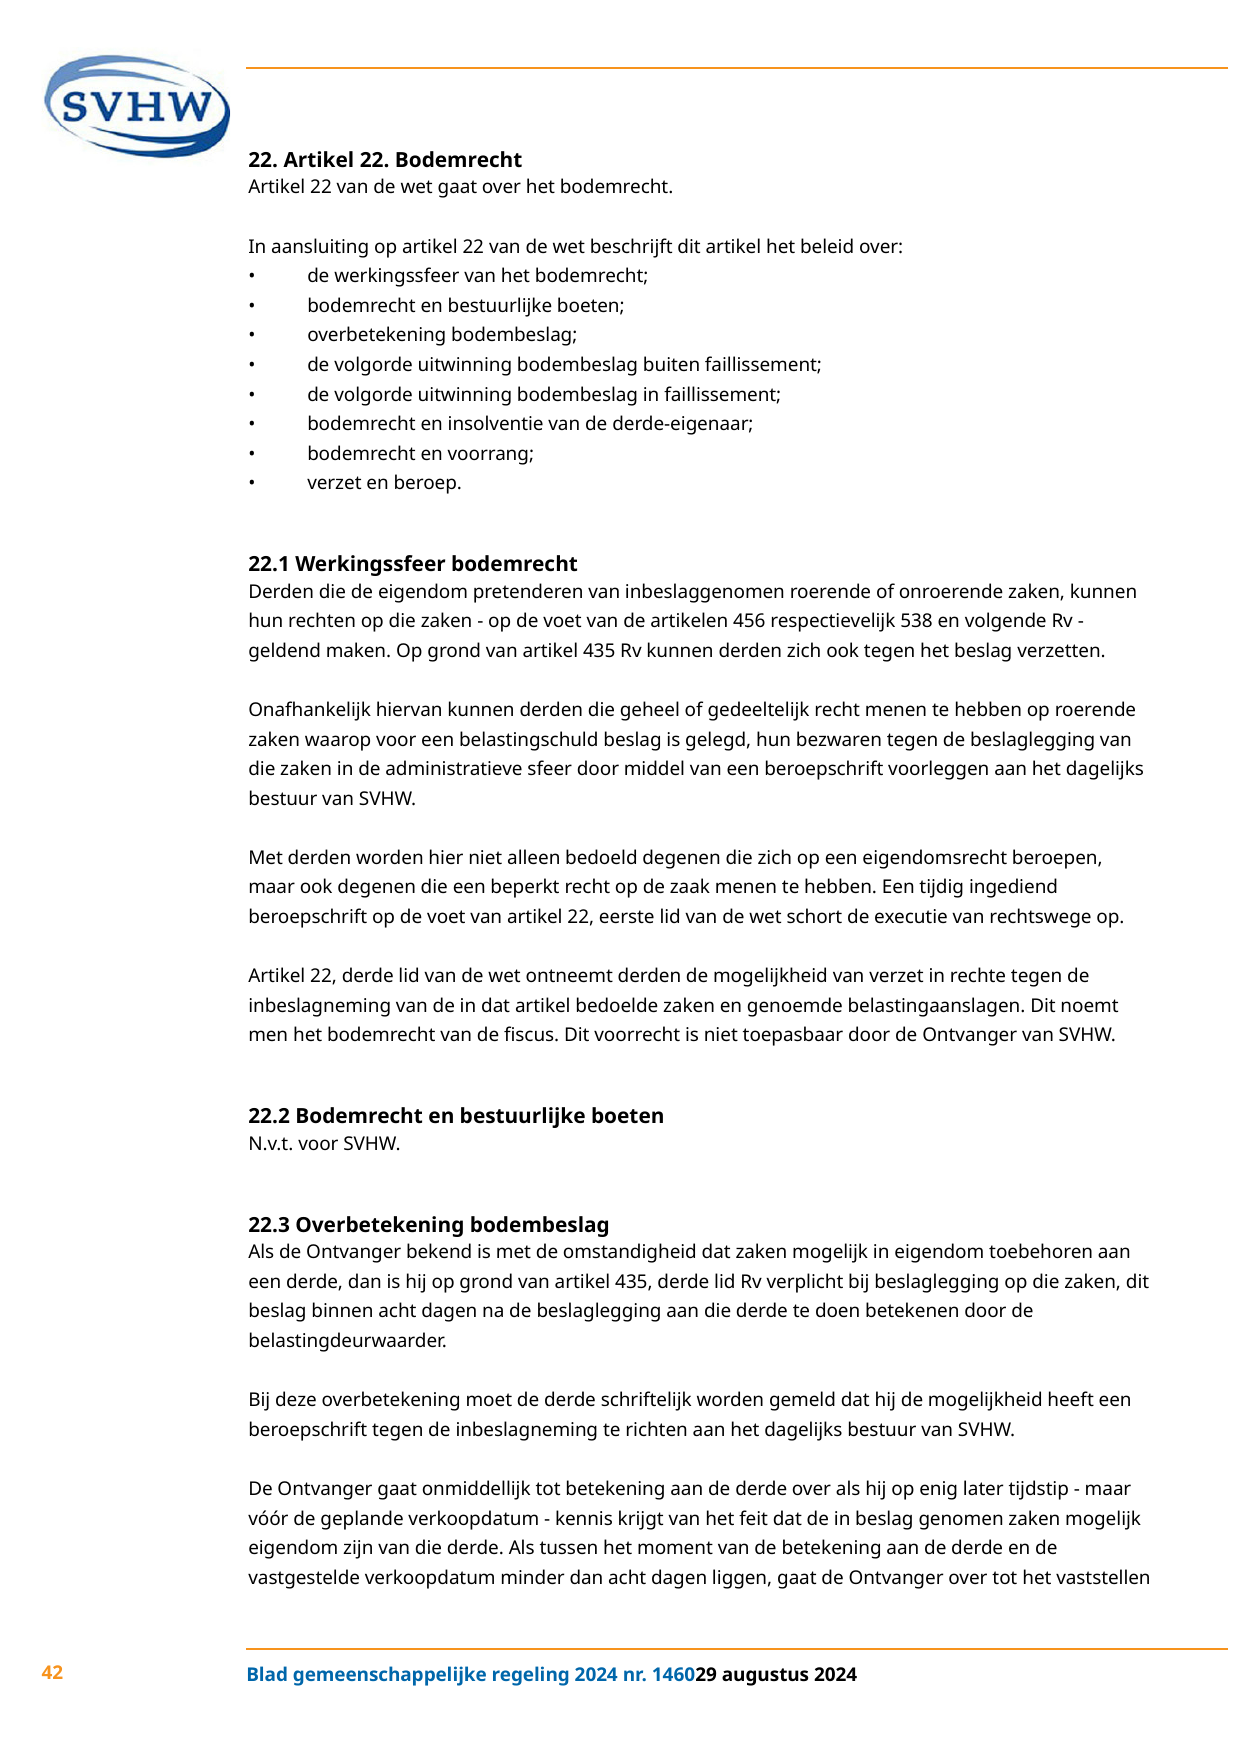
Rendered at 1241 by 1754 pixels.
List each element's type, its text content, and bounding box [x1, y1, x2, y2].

list overbetekening bodembeslag; [248, 322, 1152, 347]
list de volgorde uitwinning bodembeslag in faillissement; [248, 381, 1152, 406]
list de volgorde uitwinning bodembeslag buiten faillissement; [248, 351, 1152, 377]
list de werkingssfeer van het bodemrecht; [248, 262, 1152, 288]
text Onafhankelijk hiervan kunnen derden die geheel of gedeeltelijk recht menen te hebben op roerende zaken waarop voor een belastingschuld beslag is gelegd, hun bezwaren tegen de beslaglegging van die zaken in de administratieve sfeer door middel van een beroepschrift voorleggen aan het dagelijks bestuur van SVHW. [248, 696, 1152, 811]
text Derden die de eigendom pretenderen van inbeslaggenomen roerende of onroerende zaken, kunnen hun rechten op die zaken - op de voet van de artikelen 456 respectievelijk 538 en volgende Rv - geldend maken. Op grond van artikel 435 Rv kunnen derden zich ook tegen het beslag verzetten. [248, 578, 1152, 663]
text Bij deze overbetekening moet de derde schriftelijk worden gemeld dat hij de mogelijkheid heeft een beroepschrift tegen de inbeslagneming te richten aan het dagelijks bestuur van SVHW. [248, 1386, 1152, 1442]
text Artikel 22 van de wet gaat over het bodemrecht. [248, 174, 1152, 199]
text 22.3 Overbetekening bodembeslag [248, 1210, 1152, 1238]
text Als de Ontvanger bekend is met de omstandigheid dat zaken mogelijk in eigendom toebehoren aan een derde, dan is hij op grond van artikel 435, derde lid Rv verplicht bij beslaglegging op die zaken, dit beslag binnen acht dagen na de beslaglegging aan die derde te doen betekenen door de belastingdeurwaarder. [248, 1238, 1152, 1353]
picture [41, 47, 231, 172]
text Met derden worden hier niet alleen bedoeld degenen die zich op een eigendomsrecht beroepen, maar ook degenen die een beperkt recht op de zaak menen te hebben. Een tijdig ingediend beroepschrift op de voet van artikel 22, eerste lid van de wet schort de executie van rechtswege op. [248, 844, 1152, 929]
list bodemrecht en insolventie van de derde-eigenaar; [248, 410, 1152, 436]
text 22.1 Werkingssfeer bodemrecht [248, 549, 1152, 578]
list verzet en beroep. [248, 469, 1152, 495]
list bodemrecht en voorrang; [248, 440, 1152, 466]
text In aansluiting op artikel 22 van de wet beschrijft dit artikel het beleid over: [248, 233, 1152, 258]
text 22. Artikel 22. Bodemrecht [248, 145, 1152, 174]
text De Ontvanger gaat onmiddellijk tot betekening aan de derde over als hij op enig later tijdstip - maar vóór de geplande verkoopdatum - kennis krijgt van het feit dat de in beslag genomen zaken mogelijk eigendom zijn van die derde. Als tussen het moment van de betekening aan de derde en de vastgestelde verkoopdatum minder dan acht dagen liggen, gaat de Ontvanger over tot het vaststellen [248, 1475, 1152, 1590]
list bodemrecht en bestuurlijke boeten; [248, 292, 1152, 318]
text 22.2 Bodemrecht en bestuurlijke boeten [248, 1102, 1152, 1130]
text Artikel 22, derde lid van de wet ontneemt derden de mogelijkheid van verzet in rechte tegen de inbeslagneming van de in dat artikel bedoelde zaken en genoemde belastingaanslagen. Dit noemt men het bodemrecht van de fiscus. Dit voorrecht is niet toepasbaar door de Ontvanger van SVHW. [248, 962, 1152, 1047]
text N.v.t. voor SVHW. [248, 1130, 1152, 1156]
